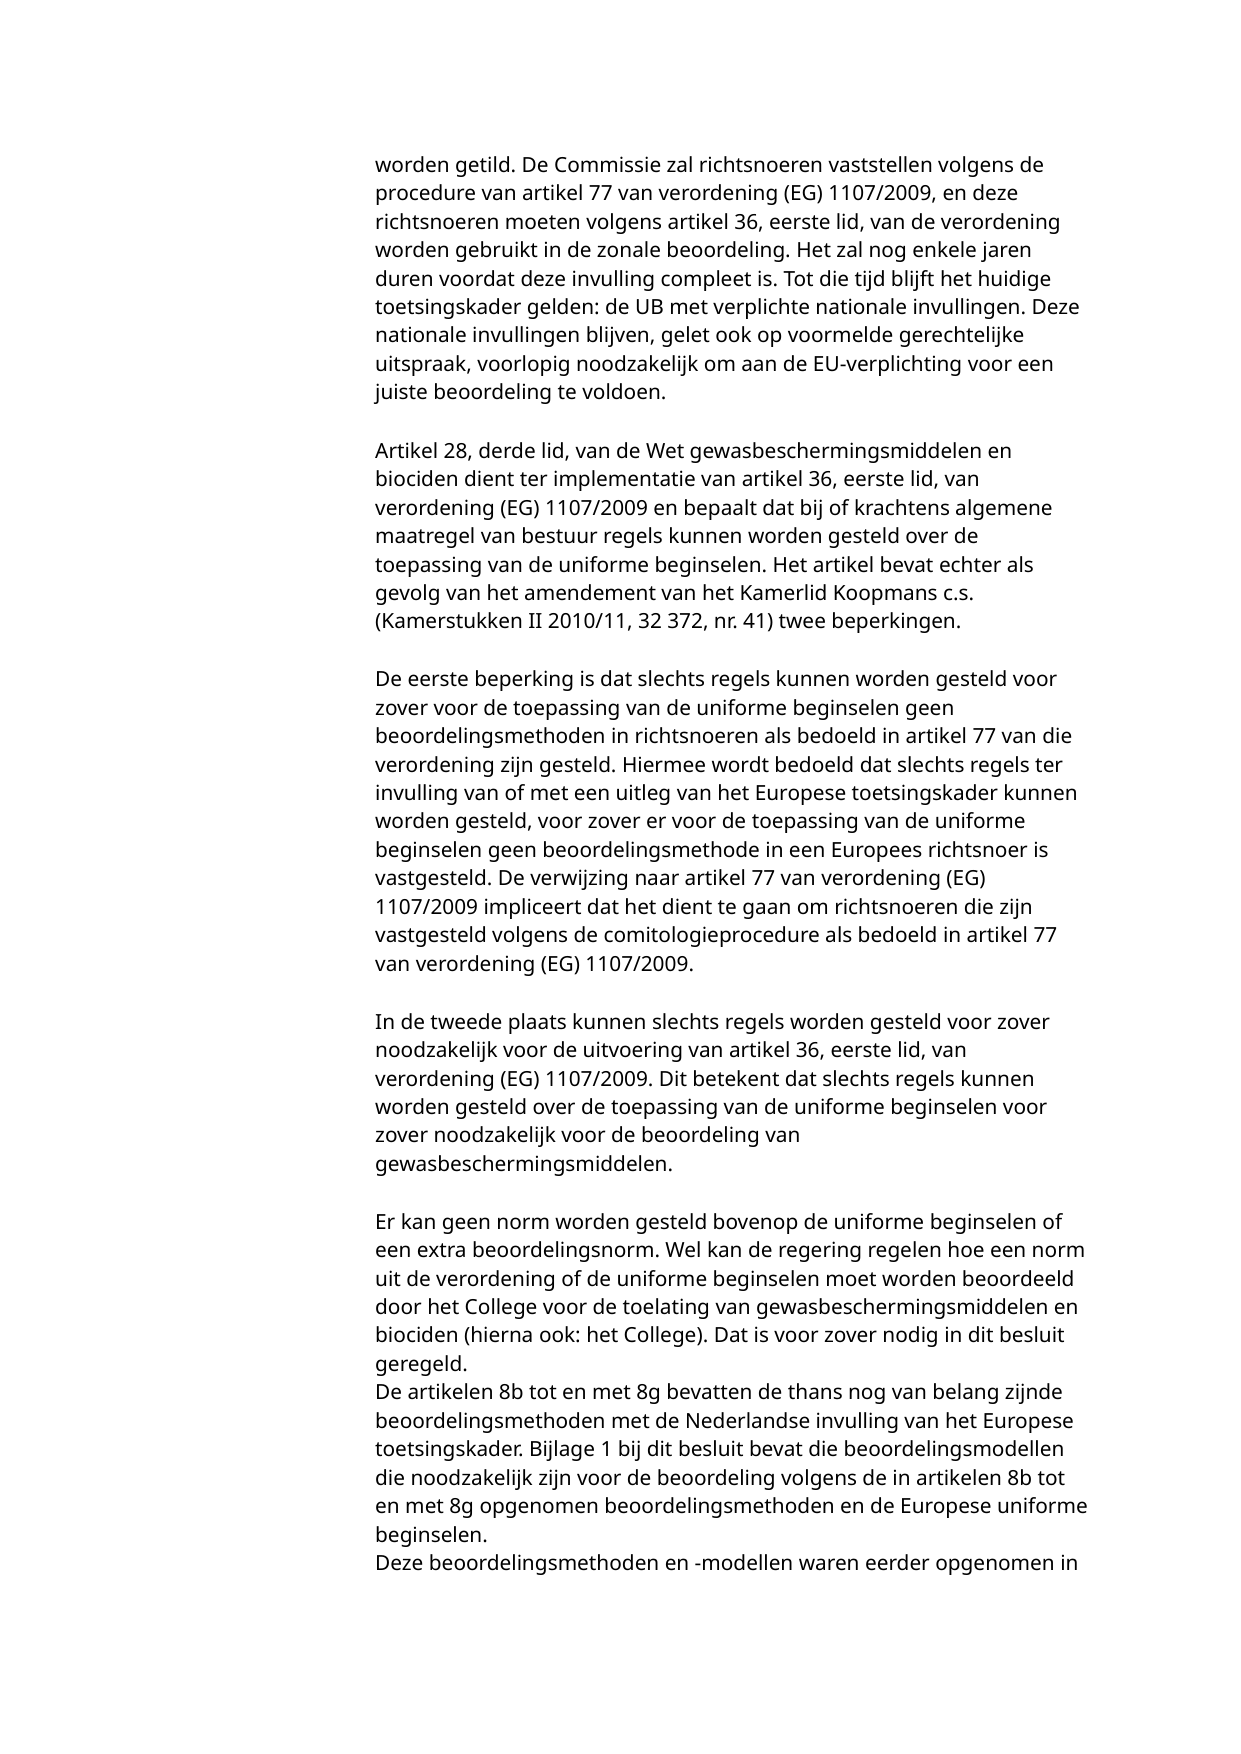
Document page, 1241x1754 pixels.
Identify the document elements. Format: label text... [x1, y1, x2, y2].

text De eerste beperking is dat slechts regels kunnen worden gesteld voor zover voor de toepassing van de uniforme beginselen geen beoordelingsmethoden in richtsnoeren als bedoeld in artikel 77 van die verordening zijn gesteld. Hiermee wordt bedoeld dat slechts regels ter invulling van of met een uitleg van het Europese toetsingskader kunnen worden gesteld, voor zover er voor de toepassing van de uniforme beginselen geen beoordelingsmethode in een Europees richtsnoer is vastgesteld. De verwijzing naar artikel 77 van verordening (EG) 1107/2009 impliceert dat het dient te gaan om richtsnoeren die zijn vastgesteld volgens de comitologieprocedure als bedoeld in artikel 77 van verordening (EG) 1107/2009. [375, 664, 1090, 977]
text De artikelen 8b tot en met 8g bevatten de thans nog van belang zijnde beoordelingsmethoden met de Nederlandse invulling van het Europese toetsingskader. Bijlage 1 bij dit besluit bevat die beoordelingsmodellen die noodzakelijk zijn voor de beoordeling volgens de in artikelen 8b tot en met 8g opgenomen beoordelingsmethoden en de Europese uniforme beginselen. [375, 1377, 1090, 1548]
text worden getild. De Commissie zal richtsnoeren vaststellen volgens de procedure van artikel 77 van verordening (EG) 1107/2009, en deze richtsnoeren moeten volgens artikel 36, eerste lid, van de verordening worden gebruikt in de zonale beoordeling. Het zal nog enkele jaren duren voordat deze invulling compleet is. Tot die tijd blijft het huidige toetsingskader gelden: de UB met verplichte nationale invullingen. Deze nationale invullingen blijven, gelet ook op voormelde gerechtelijke uitspraak, voorlopig noodzakelijk om aan de EU-verplichting voor een juiste beoordeling te voldoen. [375, 150, 1090, 406]
text Artikel 28, derde lid, van de Wet gewasbeschermingsmiddelen en biociden dient ter implementatie van artikel 36, eerste lid, van verordening (EG) 1107/2009 en bepaalt dat bij of krachtens algemene maatregel van bestuur regels kunnen worden gesteld over de toepassing van de uniforme beginselen. Het artikel bevat echter als gevolg van het amendement van het Kamerlid Koopmans c.s. (Kamerstukken II 2010/11, 32 372, nr. 41) twee beperkingen. [375, 436, 1090, 635]
text In de tweede plaats kunnen slechts regels worden gesteld voor zover noodzakelijk voor de uitvoering van artikel 36, eerste lid, van verordening (EG) 1107/2009. Dit betekent dat slechts regels kunnen worden gesteld over de toepassing van de uniforme beginselen voor zover noodzakelijk voor de beoordeling van gewasbeschermingsmiddelen. [375, 1007, 1090, 1177]
text Deze beoordelingsmethoden en -modellen waren eerder opgenomen in [375, 1548, 1090, 1577]
text Er kan geen norm worden gesteld bovenop de uniforme beginselen of een extra beoordelingsnorm. Wel kan de regering regelen hoe een norm uit de verordening of de uniforme beginselen moet worden beoordeeld door het College voor de toelating van gewasbeschermingsmiddelen en biociden (hierna ook: het College). Dat is voor zover nodig in dit besluit geregeld. [375, 1207, 1090, 1377]
